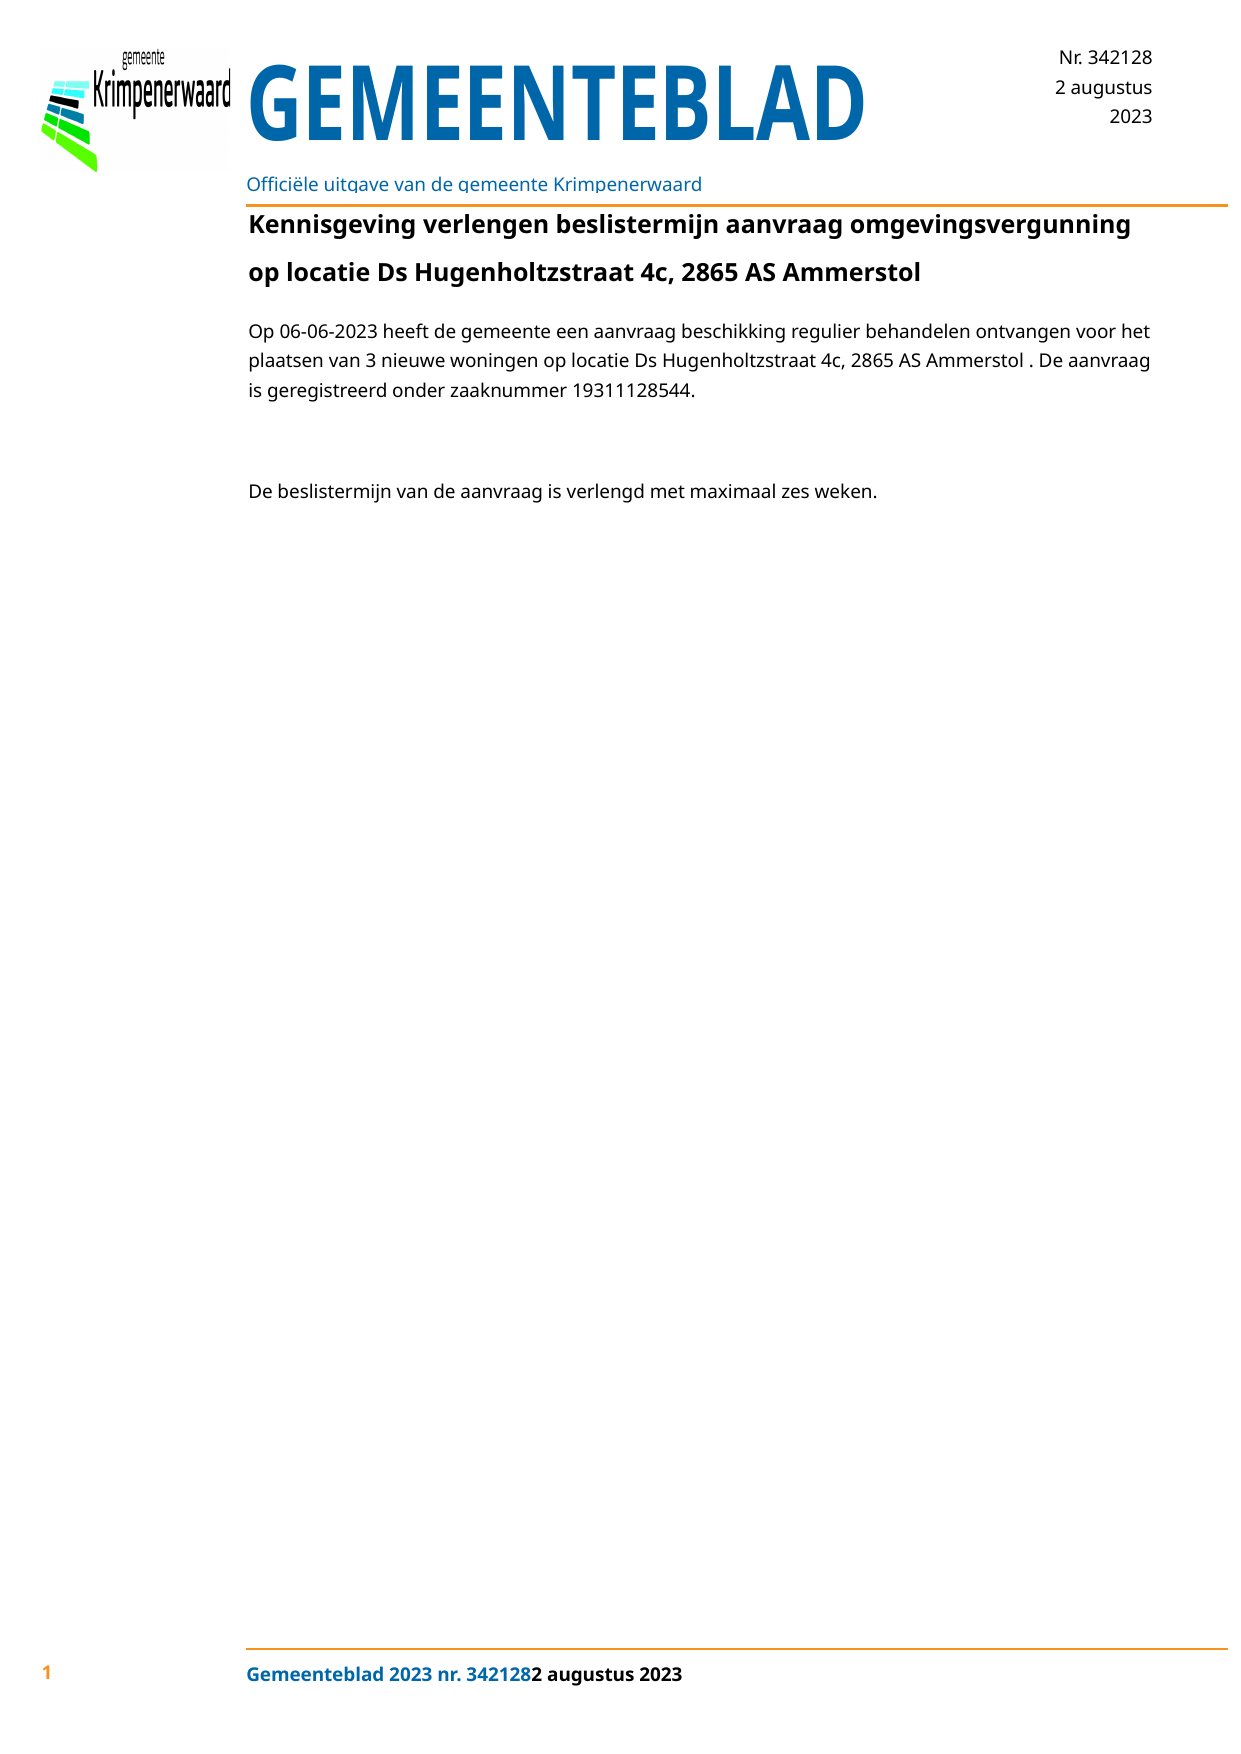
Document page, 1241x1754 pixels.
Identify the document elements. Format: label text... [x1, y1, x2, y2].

picture [41, 47, 231, 172]
text De beslistermijn van de aanvraag is verlengd met maximaal zes weken. [248, 478, 1152, 504]
text Kennisgeving verlengen beslistermijn aanvraag omgevingsvergunning op locatie Ds Hugenholtzstraat 4c, 2865 AS Ammerstol [248, 207, 1152, 288]
text Op 06-06-2023 heeft de gemeente een aanvraag beschikking regulier behandelen ontvangen voor het plaatsen van 3 nieuwe woningen op locatie Ds Hugenholtzstraat 4c, 2865 AS Ammerstol . De aanvraag is geregistreerd onder zaaknummer 19311128544. [248, 318, 1152, 403]
